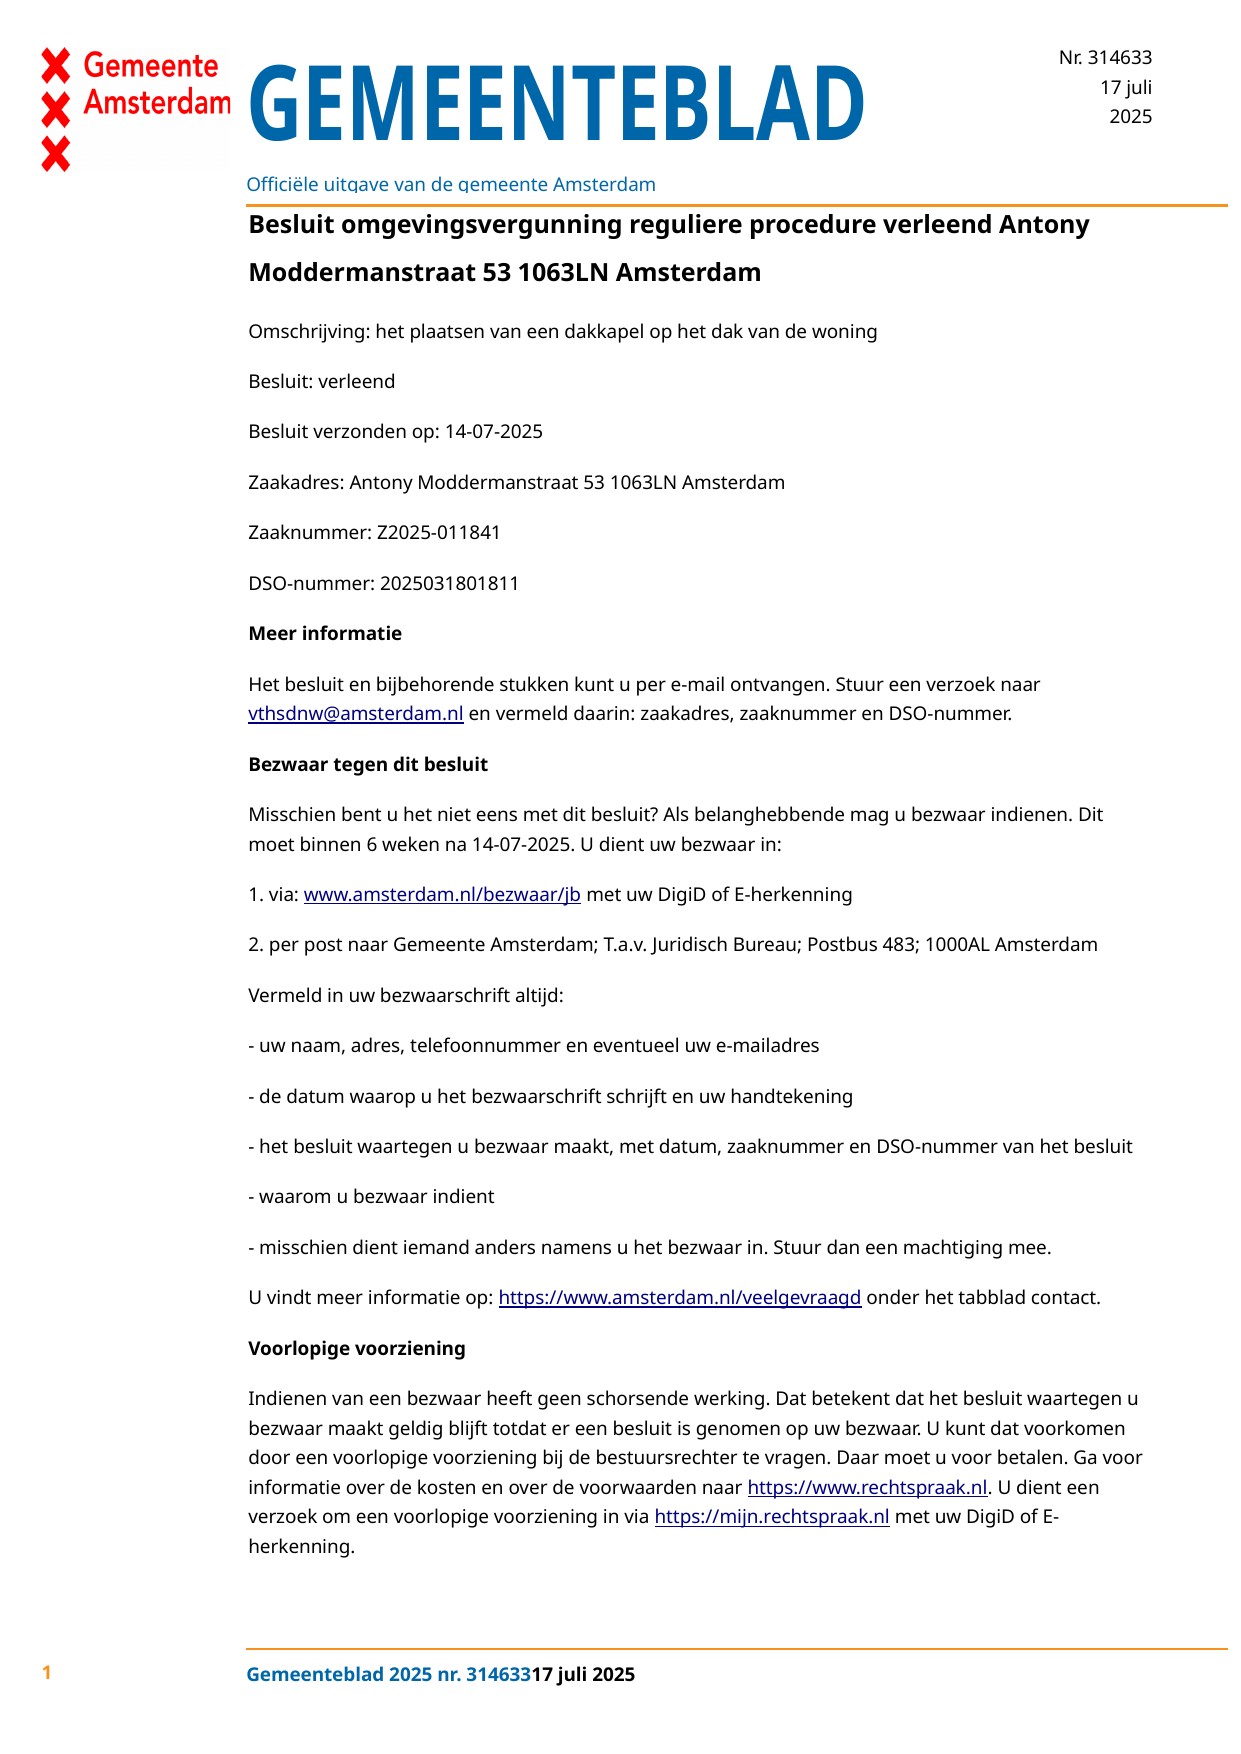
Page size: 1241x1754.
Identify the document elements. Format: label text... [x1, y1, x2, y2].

text - waarom u bezwaar indient [248, 1184, 1152, 1209]
text U vindt meer informatie op: https://www.amsterdam.nl/veelgevraagd onder het tabblad contact. [248, 1284, 1152, 1310]
text 1. via: www.amsterdam.nl/bezwaar/jb met uw DigiD of E-herkenning [248, 881, 1152, 907]
text Meer informatie [248, 620, 1152, 646]
text Besluit omgevingsvergunning reguliere procedure verleend Antony Moddermanstraat 53 1063LN Amsterdam [248, 207, 1152, 288]
text Indienen van een bezwaar heeft geen schorsende werking. Dat betekent dat het besluit waartegen u bezwaar maakt geldig blijft totdat er een besluit is genomen op uw bezwaar. U kunt dat voorkomen door een voorlopige voorziening bij de bestuursrechter te vragen. Daar moet u voor betalen. Ga voor informatie over de kosten en over de voorwaarden naar https://www.rechtspraak.nl. U dient een verzoek om een voorlopige voorziening in via https://mijn.rechtspraak.nl met uw DigiD of E-herkenning. [248, 1385, 1152, 1559]
text Voorlopige voorziening [248, 1335, 1152, 1361]
picture [41, 47, 231, 172]
text - het besluit waartegen u bezwaar maakt, met datum, zaaknummer en DSO-nummer van het besluit [248, 1133, 1152, 1159]
text Besluit: verleend [248, 368, 1152, 394]
text Besluit verzonden op: 14-07-2025 [248, 419, 1152, 444]
text DSO-nummer: 2025031801811 [248, 570, 1152, 596]
text Zaaknummer: Z2025-011841 [248, 519, 1152, 545]
text Het besluit en bijbehorende stukken kunt u per e-mail ontvangen. Stuur een verzoek naar vthsdnw@amsterdam.nl en vermeld daarin: zaakadres, zaaknummer en DSO-nummer. [248, 671, 1152, 726]
text - misschien dient iemand anders namens u het bezwaar in. Stuur dan een machtiging mee. [248, 1234, 1152, 1260]
text Omschrijving: het plaatsen van een dakkapel op het dak van de woning [248, 318, 1152, 344]
text Zaakadres: Antony Moddermanstraat 53 1063LN Amsterdam [248, 469, 1152, 495]
text Misschien bent u het niet eens met dit besluit? Als belanghebbende mag u bezwaar indienen. Dit moet binnen 6 weken na 14-07-2025. U dient uw bezwaar in: [248, 801, 1152, 857]
text Vermeld in uw bezwaarschrift altijd: [248, 982, 1152, 1008]
text 2. per post naar Gemeente Amsterdam; T.a.v. Juridisch Bureau; Postbus 483; 1000AL Amsterdam [248, 932, 1152, 957]
text Bezwaar tegen dit besluit [248, 751, 1152, 777]
text - de datum waarop u het bezwaarschrift schrijft en uw handtekening [248, 1083, 1152, 1109]
text - uw naam, adres, telefoonnummer en eventueel uw e-mailadres [248, 1032, 1152, 1058]
